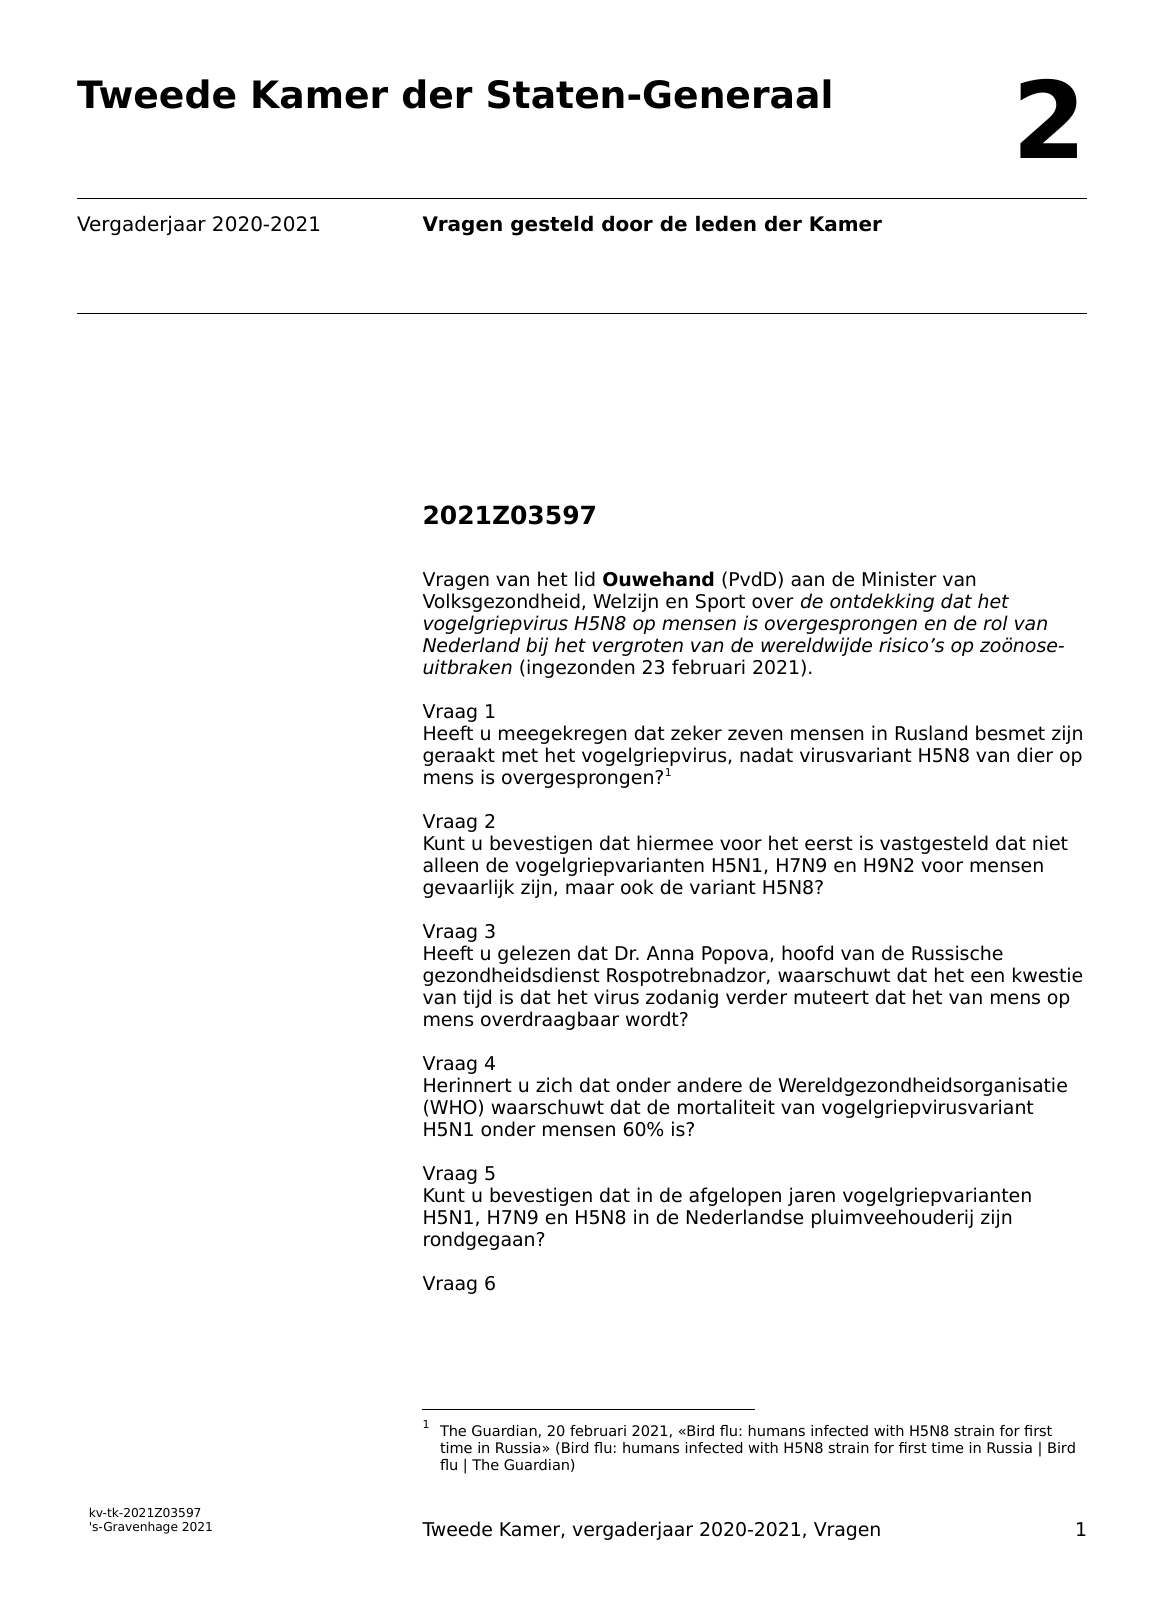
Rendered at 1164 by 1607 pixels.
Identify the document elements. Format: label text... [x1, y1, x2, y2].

table_header 2 [886, 59, 1087, 198]
text Vraag 3 [422, 921, 1087, 943]
text 2021Z03597 [422, 501, 1087, 531]
table_header Tweede Kamer der Staten-Generaal [77, 59, 886, 198]
text Vragen van het lid Ouwehand (PvdD) aan de Minister van Volksgezondheid, Welzijn en Sport over de ontdekking dat het vogelgriepvirus H5N8 op mensen is overgesprongen en de rol van Nederland bij het vergroten van de wereldwijde risico’s op zoönose-uitbraken (ingezonden 23 februari 2021). [422, 569, 1087, 679]
text Kunt u bevestigen dat in de afgelopen jaren vogelgriepvarianten H5N1, H7N9 en H5N8 in de Nederlandse pluimveehouderij zijn rondgegaan? [422, 1185, 1087, 1251]
table_cell Vergaderjaar 2020-2021 [77, 199, 422, 313]
table_cell Vragen gesteld door de leden der Kamer [422, 199, 1087, 313]
text Vraag 2 [422, 811, 1087, 833]
text Vraag 1 [422, 701, 1087, 723]
text Vraag 5 [422, 1163, 1087, 1185]
text Heeft u gelezen dat Dr. Anna Popova, hoofd van de Russische gezondheidsdienst Rospotrebnadzor, waarschuwt dat het een kwestie van tijd is dat het virus zodanig verder muteert dat het van mens op mens overdraagbaar wordt? [422, 943, 1087, 1031]
text Kunt u bevestigen dat hiermee voor het eerst is vastgesteld dat niet alleen de vogelgriepvarianten H5N1, H7N9 en H9N2 voor mensen gevaarlijk zijn, maar ook de variant H5N8? [422, 833, 1087, 899]
text 's-Gravenhage 2021 [88, 1520, 323, 1534]
text The Guardian, 20 februari 2021, «Bird flu: humans infected with H5N8 strain for first time in Russia» (Bird flu: humans infected with H5N8 strain for first time in Russia | Bird flu | The Guardian) [422, 1418, 1087, 1474]
text Herinnert u zich dat onder andere de Wereldgezondheidsorganisatie (WHO) waarschuwt dat de mortaliteit van vogelgriepvirusvariant H5N1 onder mensen 60% is? [422, 1075, 1087, 1141]
text kv-tk-2021Z03597 [88, 1506, 323, 1520]
text Vraag 4 [422, 1053, 1087, 1075]
text Vraag 6 [422, 1273, 1087, 1295]
text Heeft u meegekregen dat zeker zeven mensen in Rusland besmet zijn geraakt met het vogelgriepvirus, nadat virusvariant H5N8 van dier op mens is overgesprongen? [422, 723, 1087, 789]
